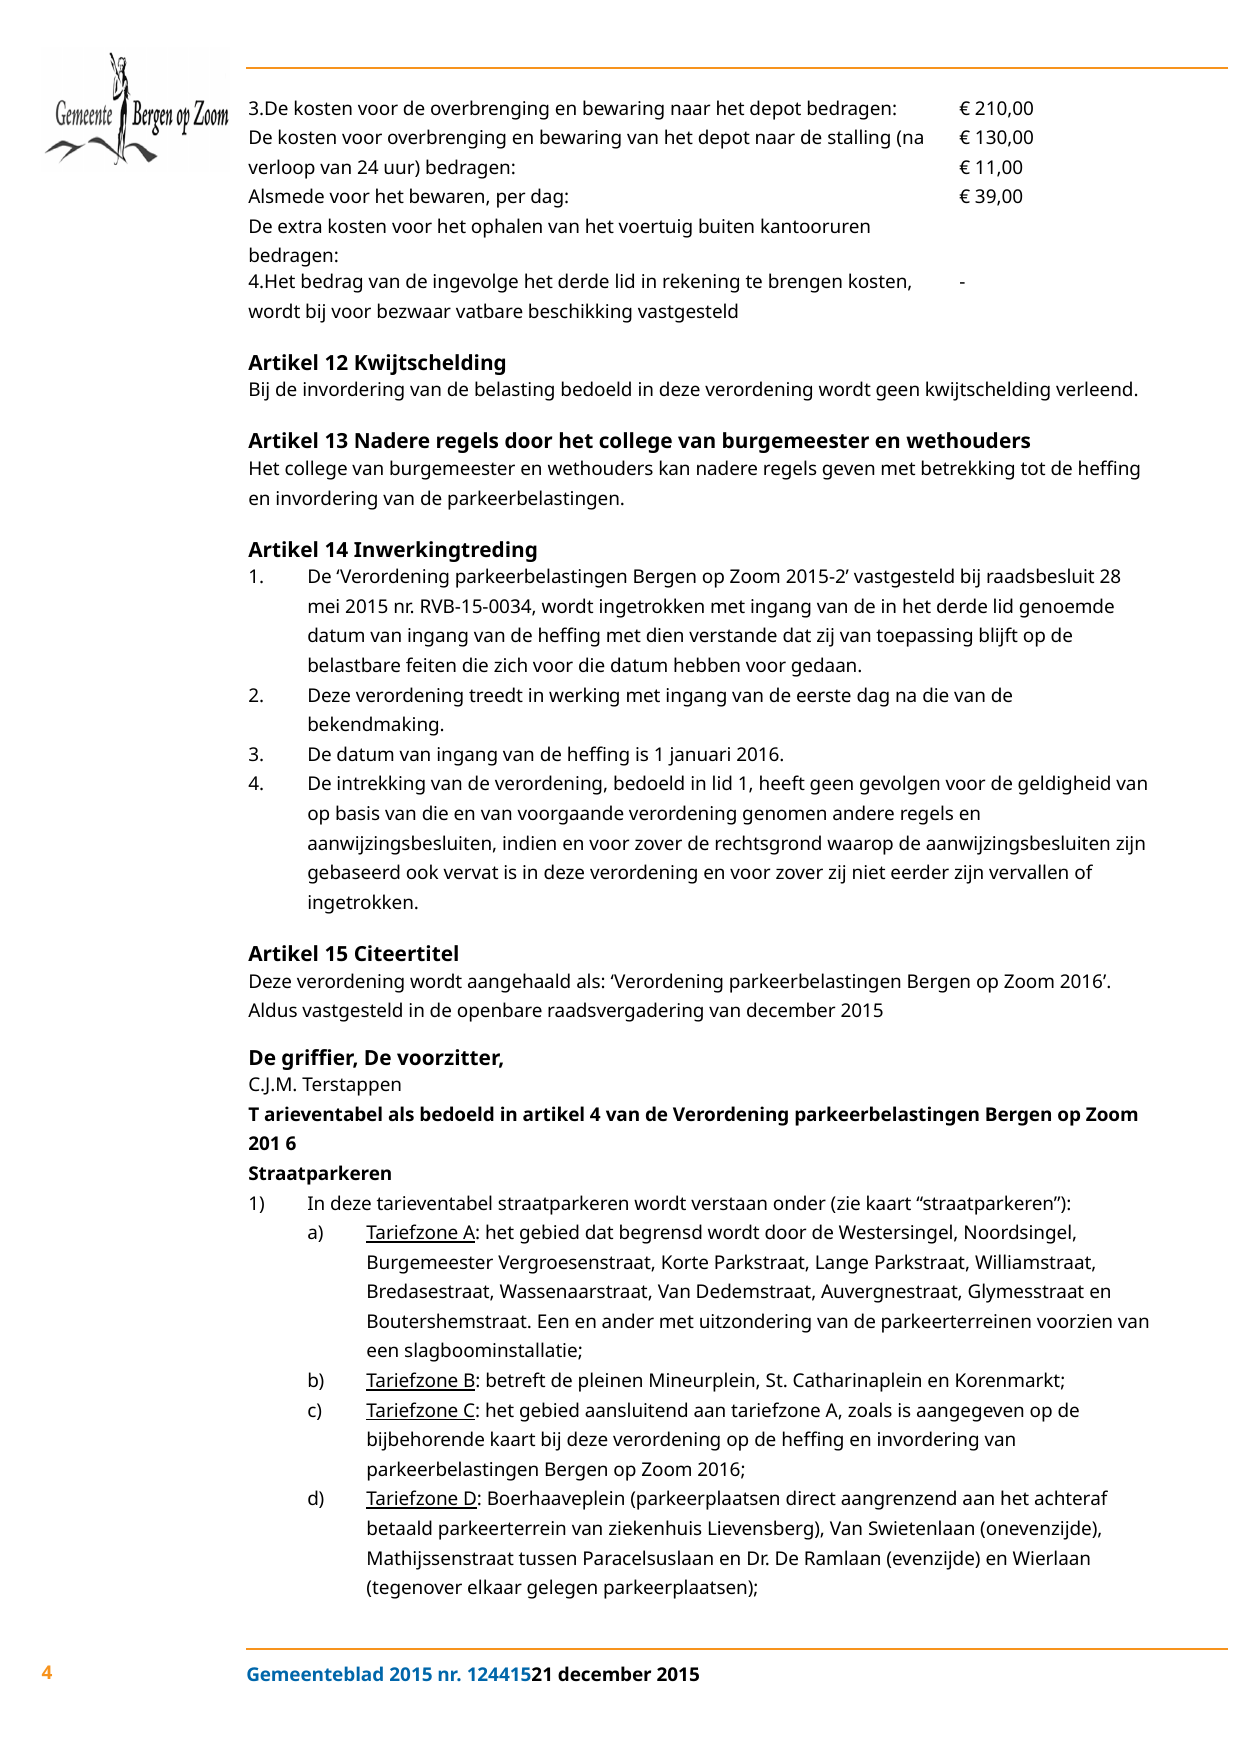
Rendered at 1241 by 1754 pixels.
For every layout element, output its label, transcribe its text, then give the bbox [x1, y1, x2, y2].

text De griffier, De voorzitter, [248, 1043, 1152, 1071]
text C.J.M. Terstappen [248, 1071, 1152, 1097]
list In deze tarieventabel straatparkeren wordt verstaan onder (zie kaart “straatparkeren”): [248, 1190, 1152, 1216]
text Artikel 13 Nadere regels door het college van burgemeester en wethouders [248, 427, 1152, 455]
list De intrekking van de verordening, bedoeld in lid 1, heeft geen gevolgen voor de geldigheid van op basis van die en van voorgaande verordening genomen andere regels en aanwijzingsbesluiten, indien en voor zover de rechtsgrond waarop de aanwijzingsbesluiten zijn gebaseerd ook vervat is in deze verordening en voor zover zij niet eerder zijn vervallen of ingetrokken. [248, 771, 1152, 915]
table_cell 4.Het bedrag van de ingevolge het derde lid in rekening te brengen kosten, wordt bij voor bezwaar vatbare beschikking vastgesteld [248, 269, 959, 324]
list Tariefzone B: betreft de pleinen Mineurplein, St. Catharinaplein en Korenmarkt; [307, 1367, 1152, 1393]
text Het college van burgemeester en wethouders kan nadere regels geven met betrekking tot de heffing en invordering van de parkeerbelastingen. [248, 455, 1152, 510]
list De ‘Verordening parkeerbelastingen Bergen op Zoom 2015-2’ vastgesteld bij raadsbesluit 28 mei 2015 nr. RVB-15-0034, wordt ingetrokken met ingang van de in het derde lid genoemde datum van ingang van de heffing met dien verstande dat zij van toepassing blijft op de belastbare feiten die zich voor die datum hebben voor gedaan. [248, 563, 1152, 678]
text T arieventabel als bedoeld in artikel 4 van de Verordening parkeerbelastingen Bergen op Zoom 201 6 [248, 1101, 1152, 1156]
text Deze verordening wordt aangehaald als: ‘Verordening parkeerbelastingen Bergen op Zoom 2016’. [248, 968, 1152, 993]
list Tariefzone A: het gebied dat begrensd wordt door de Westersingel, Noordsingel, Burgemeester Vergroesenstraat, Korte Parkstraat, Lange Parkstraat, Williamstraat, Bredasestraat, Wassenaarstraat, Van Dedemstraat, Auvergnestraat, Glymesstraat en Boutershemstraat. Een en ander met uitzondering van de parkeerterreinen voorzien van een slagboominstallatie; [307, 1219, 1152, 1363]
text Artikel 15 Citeertitel [248, 939, 1152, 968]
picture [41, 47, 231, 172]
text Artikel 12 Kwijtschelding [248, 348, 1152, 376]
text Artikel 14 Inwerkingtreding [248, 535, 1152, 563]
text Aldus vastgesteld in de openbare raadsvergadering van december 2015 [248, 997, 1152, 1023]
list De datum van ingang van de heffing is 1 januari 2016. [248, 741, 1152, 767]
list Tariefzone C: het gebied aansluitend aan tariefzone A, zoals is aangegeven op de bijbehorende kaart bij deze verordening op de heffing en invordering van parkeerbelastingen Bergen op Zoom 2016; [307, 1397, 1152, 1482]
text Straatparkeren [248, 1160, 1152, 1186]
list Tariefzone D: Boerhaaveplein (parkeerplaatsen direct aangrenzend aan het achteraf betaald parkeerterrein van ziekenhuis Lievensberg), Van Swietenlaan (onevenzijde), Mathijssenstraat tussen Paracelsuslaan en Dr. De Ramlaan (evenzijde) en Wierlaan (tegenover elkaar gelegen parkeerplaatsen); [307, 1486, 1152, 1600]
table_cell 3.De kosten voor de overbrenging en bewaring naar het depot bedragen: De kosten voor overbrenging en bewaring van het depot naar de stalling (na verloop van 24 uur) bedragen: Alsmede voor het bewaren, per dag: De extra kosten voor het ophalen van het voertuig buiten kantooruren bedragen: [248, 95, 959, 268]
list Deze verordening treedt in werking met ingang van de eerste dag na die van de bekendmaking. [248, 682, 1152, 737]
text Bij de invordering van de belasting bedoeld in deze verordening wordt geen kwijtschelding verleend. [248, 376, 1152, 402]
table_cell - [959, 269, 1152, 324]
table_cell € 210,00 € 130,00 € 11,00 € 39,00 [959, 95, 1152, 268]
